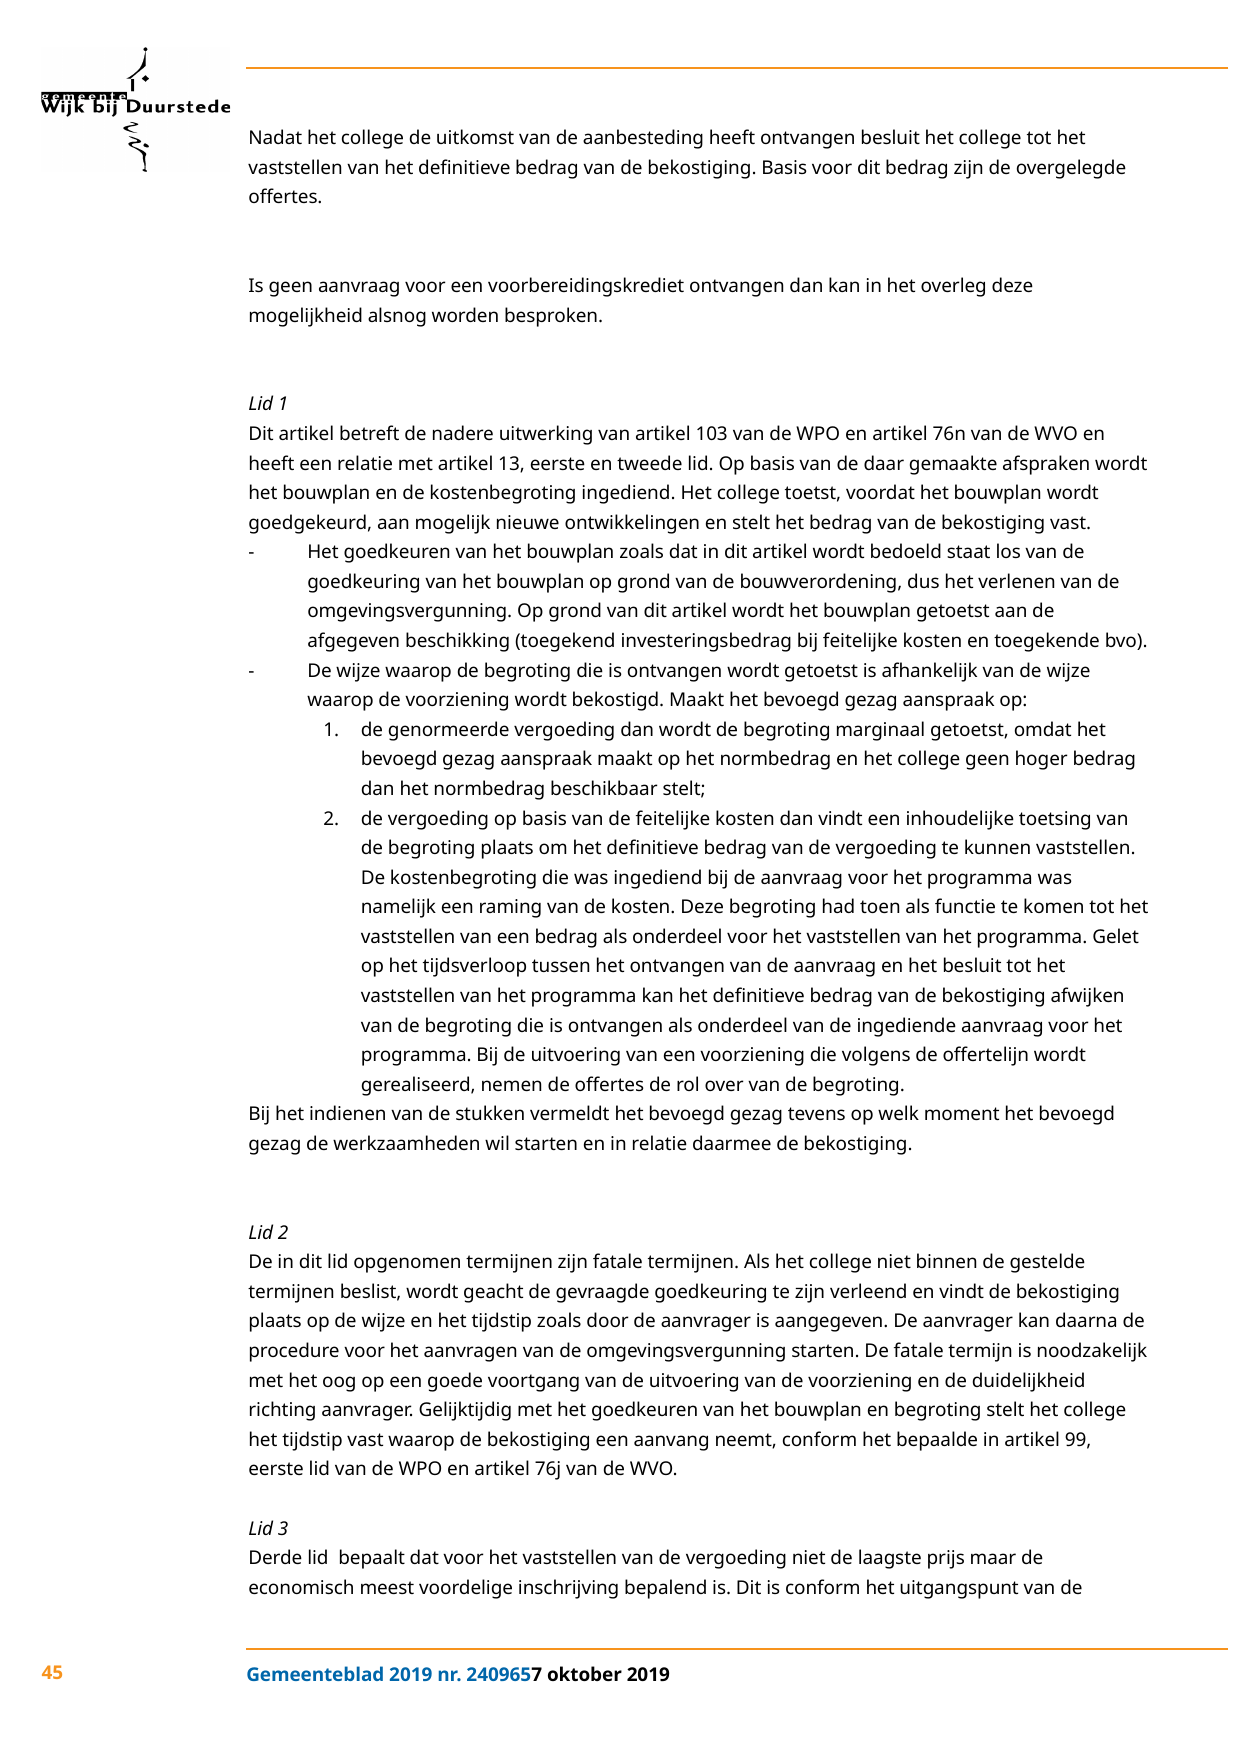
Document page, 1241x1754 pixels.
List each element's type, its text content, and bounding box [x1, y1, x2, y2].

text Derde lid bepaalt dat voor het vaststellen van de vergoeding niet de laagste prijs maar de economisch meest voordelige inschrijving bepalend is. Dit is conform het uitgangspunt van de [248, 1544, 1152, 1600]
text Nadat het college de uitkomst van de aanbesteding heeft ontvangen besluit het college tot het vaststellen van het definitieve bedrag van de bekostiging. Basis voor dit bedrag zijn de overgelegde offertes. [248, 124, 1152, 209]
text De in dit lid opgenomen termijnen zijn fatale termijnen. Als het college niet binnen de gestelde termijnen beslist, wordt geacht de gevraagde goedkeuring te zijn verleend en vindt de bekostiging plaats op de wijze en het tijdstip zoals door de aanvrager is aangegeven. De aanvrager kan daarna de procedure voor het aanvragen van de omgevingsvergunning starten. De fatale termijn is noodzakelijk met het oog op een goede voortgang van de uitvoering van de voorziening en de duidelijkheid richting aanvrager. Gelijktijdig met het goedkeuren van het bouwplan en begroting stelt het college het tijdstip vast waarop de bekostiging een aanvang neemt, conform het bepaalde in artikel 99, eerste lid van de WPO en artikel 76j van de WVO. [248, 1248, 1152, 1481]
list De wijze waarop de begroting die is ontvangen wordt getoetst is afhankelijk van de wijze waarop de voorziening wordt bekostigd. Maakt het bevoegd gezag aanspraak op: [248, 657, 1152, 712]
text Lid 1 [248, 391, 1152, 416]
list Het goedkeuren van het bouwplan zoals dat in dit artikel wordt bedoeld staat los van de goedkeuring van het bouwplan op grond van de bouwverordening, dus het verlenen van de omgevingsvergunning. Op grond van dit artikel wordt het bouwplan getoetst aan de afgegeven beschikking (toegekend investeringsbedrag bij feitelijke kosten en toegekende bvo). [248, 538, 1152, 653]
text Lid 2 [248, 1219, 1152, 1245]
list de vergoeding op basis van de feitelijke kosten dan vindt een inhoudelijke toetsing van de begroting plaats om het definitieve bedrag van de vergoeding te kunnen vaststellen. De kostenbegroting die was ingediend bij de aanvraag voor het programma was namelijk een raming van de kosten. Deze begroting had toen als functie te komen tot het vaststellen van een bedrag als onderdeel voor het vaststellen van het programma. Gelet op het tijdsverloop tussen het ontvangen van de aanvraag en het besluit tot het vaststellen van het programma kan het definitieve bedrag van de bekostiging afwijken van de begroting die is ontvangen als onderdeel van de ingediende aanvraag voor het programma. Bij de uitvoering van een voorziening die volgens de offertelijn wordt gerealiseerd, nemen de offertes de rol over van de begroting. [323, 805, 1152, 1097]
text Dit artikel betreft de nadere uitwerking van artikel 103 van de WPO en artikel 76n van de WVO en heeft een relatie met artikel 13, eerste en tweede lid. Op basis van de daar gemaakte afspraken wordt het bouwplan en de kostenbegroting ingediend. Het college toetst, voordat het bouwplan wordt goedgekeurd, aan mogelijk nieuwe ontwikkelingen en stelt het bedrag van de bekostiging vast. [248, 420, 1152, 535]
text Bij het indienen van de stukken vermeldt het bevoegd gezag tevens op welk moment het bevoegd gezag de werkzaamheden wil starten en in relatie daarmee de bekostiging. [248, 1101, 1152, 1156]
list de genormeerde vergoeding dan wordt de begroting marginaal getoetst, omdat het bevoegd gezag aanspraak maakt op het normbedrag en het college geen hoger bedrag dan het normbedrag beschikbaar stelt; [323, 716, 1152, 801]
text Lid 3 [248, 1515, 1152, 1541]
picture [41, 47, 231, 172]
text Is geen aanvraag voor een voorbereidingskrediet ontvangen dan kan in het overleg deze mogelijkheid alsnog worden besproken. [248, 272, 1152, 328]
